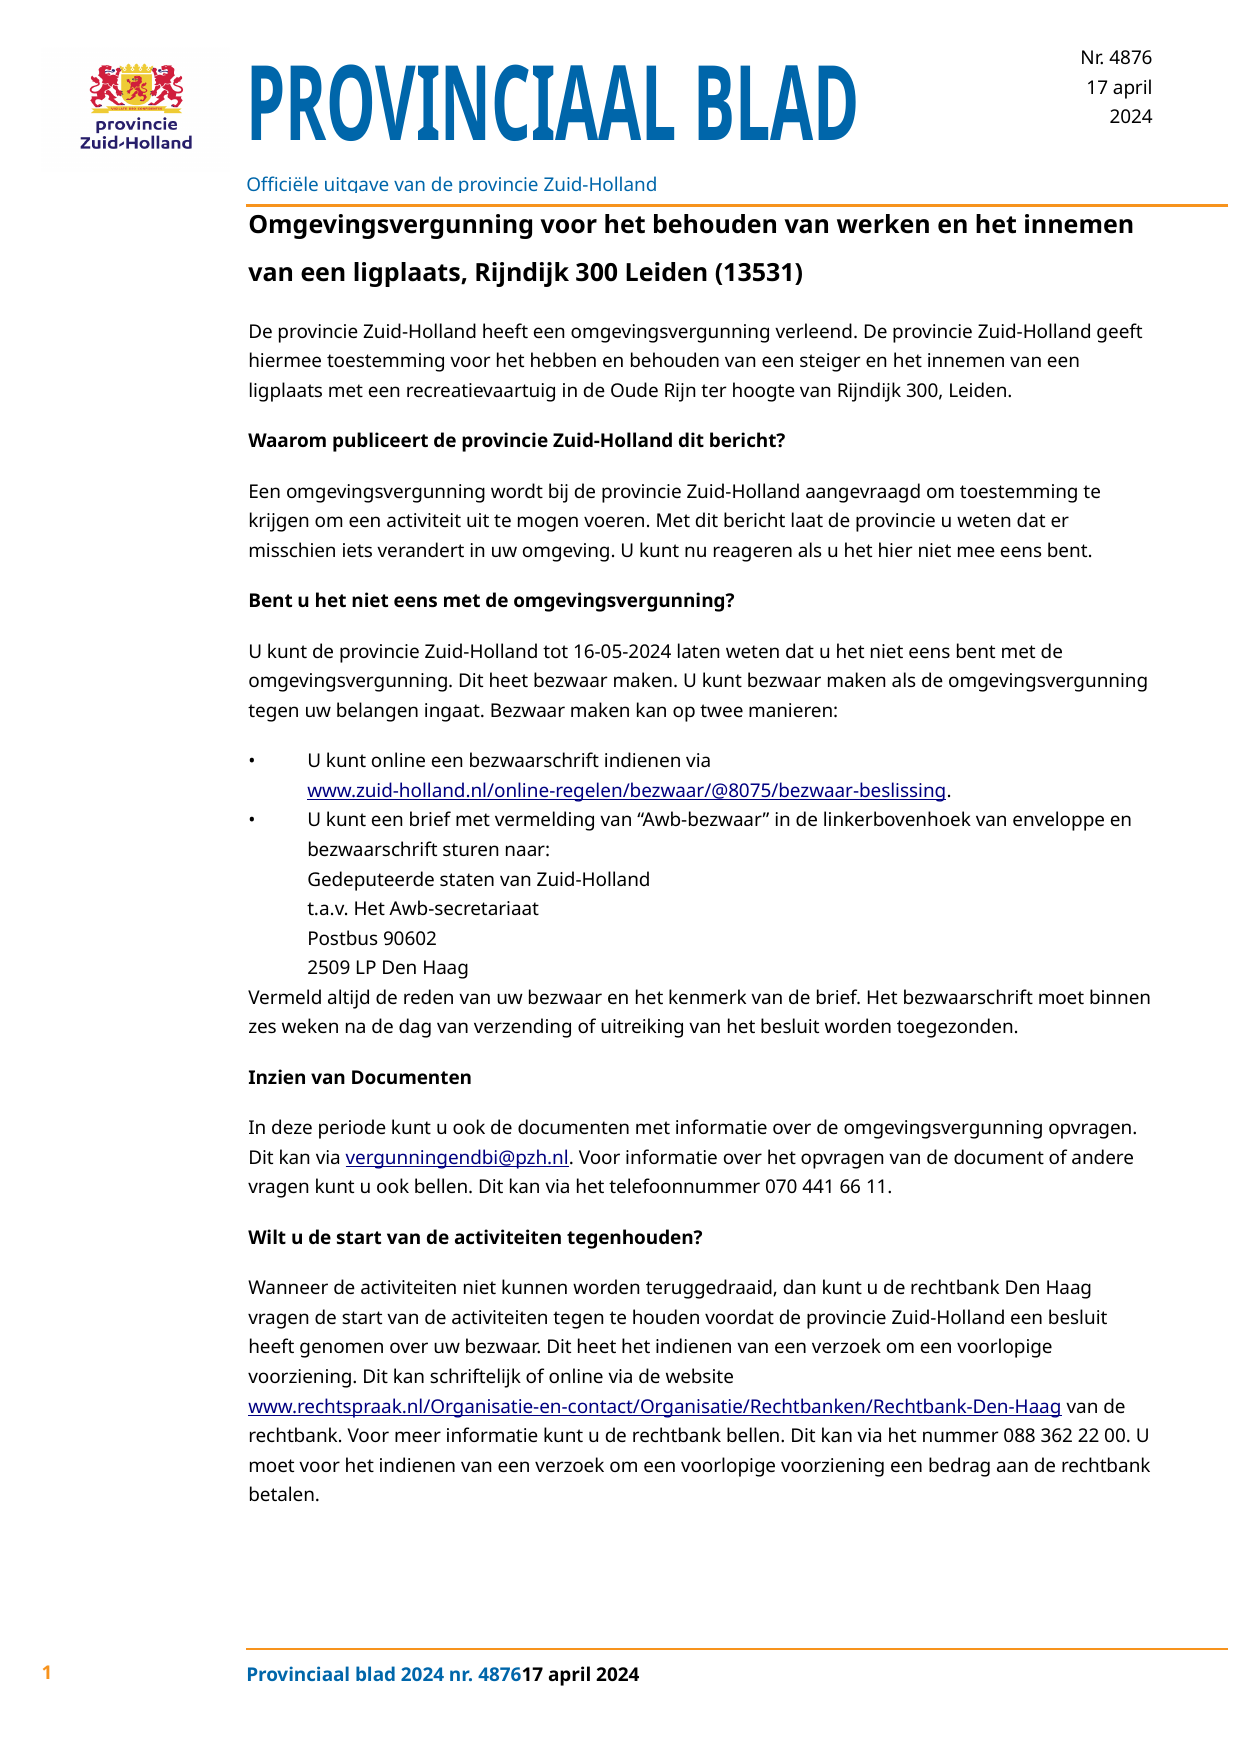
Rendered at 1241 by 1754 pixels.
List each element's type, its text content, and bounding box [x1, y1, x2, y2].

list U kunt online een bezwaarschrift indienen via www.zuid-holland.nl/online-regelen/bezwaar/@8075/bezwaar-beslissing. [248, 747, 1152, 803]
picture [41, 47, 231, 172]
list U kunt een brief met vermelding van “Awb-bezwaar” in de linkerbovenhoek van enveloppe en bezwaarschrift sturen naar: [248, 807, 1152, 862]
text Inzien van Documenten [248, 1064, 1152, 1090]
text In deze periode kunt u ook de documenten met informatie over de omgevingsvergunning opvragen. Dit kan via vergunningendbi@pzh.nl. Voor informatie over het opvragen van de document of andere vragen kunt u ook bellen. Dit kan via het telefoonnummer 070 441 66 11. [248, 1114, 1152, 1199]
text Een omgevingsvergunning wordt bij de provincie Zuid-Holland aangevraagd om toestemming te krijgen om een activiteit uit te mogen voeren. Met dit bericht laat de provincie u weten dat er misschien iets verandert in uw omgeving. U kunt nu reageren als u het hier niet mee eens bent. [248, 478, 1152, 563]
text Wilt u de start van de activiteiten tegenhouden? [248, 1224, 1152, 1250]
text Bent u het niet eens met de omgevingsvergunning? [248, 587, 1152, 613]
text Waarom publiceert de provincie Zuid-Holland dit bericht? [248, 427, 1152, 453]
list Gedeputeerde staten van Zuid-Holland [248, 866, 1152, 892]
text Wanneer de activiteiten niet kunnen worden teruggedraaid, dan kunt u de rechtbank Den Haag vragen de start van de activiteiten tegen te houden voordat de provincie Zuid-Holland een besluit heeft genomen over uw bezwaar. Dit heet het indienen van een verzoek om een voorlopige voorziening. Dit kan schriftelijk of online via de website www.rechtspraak.nl/Organisatie-en-contact/Organisatie/Rechtbanken/Rechtbank-Den-Haag van de rechtbank. Voor meer informatie kunt u de rechtbank bellen. Dit kan via het nummer 088 362 22 00. U moet voor het indienen van een verzoek om een voorlopige voorziening een bedrag aan de rechtbank betalen. [248, 1274, 1152, 1507]
list 2509 LP Den Haag [248, 954, 1152, 980]
text De provincie Zuid-Holland heeft een omgevingsvergunning verleend. De provincie Zuid-Holland geeft hiermee toestemming voor het hebben en behouden van een steiger en het innemen van een ligplaats met een recreatievaartuig in de Oude Rijn ter hoogte van Rijndijk 300, Leiden. [248, 318, 1152, 403]
list t.a.v. Het Awb-secretariaat [248, 895, 1152, 921]
list Postbus 90602 [248, 925, 1152, 951]
text Vermeld altijd de reden van uw bezwaar en het kenmerk van de brief. Het bezwaarschrift moet binnen zes weken na de dag van verzending of uitreiking van het besluit worden toegezonden. [248, 984, 1152, 1039]
text U kunt de provincie Zuid-Holland tot 16-05-2024 laten weten dat u het niet eens bent met de omgevingsvergunning. Dit heet bezwaar maken. U kunt bezwaar maken als de omgevingsvergunning tegen uw belangen ingaat. Bezwaar maken kan op twee manieren: [248, 638, 1152, 723]
text Omgevingsvergunning voor het behouden van werken en het innemen van een ligplaats, Rijndijk 300 Leiden (13531) [248, 207, 1152, 288]
